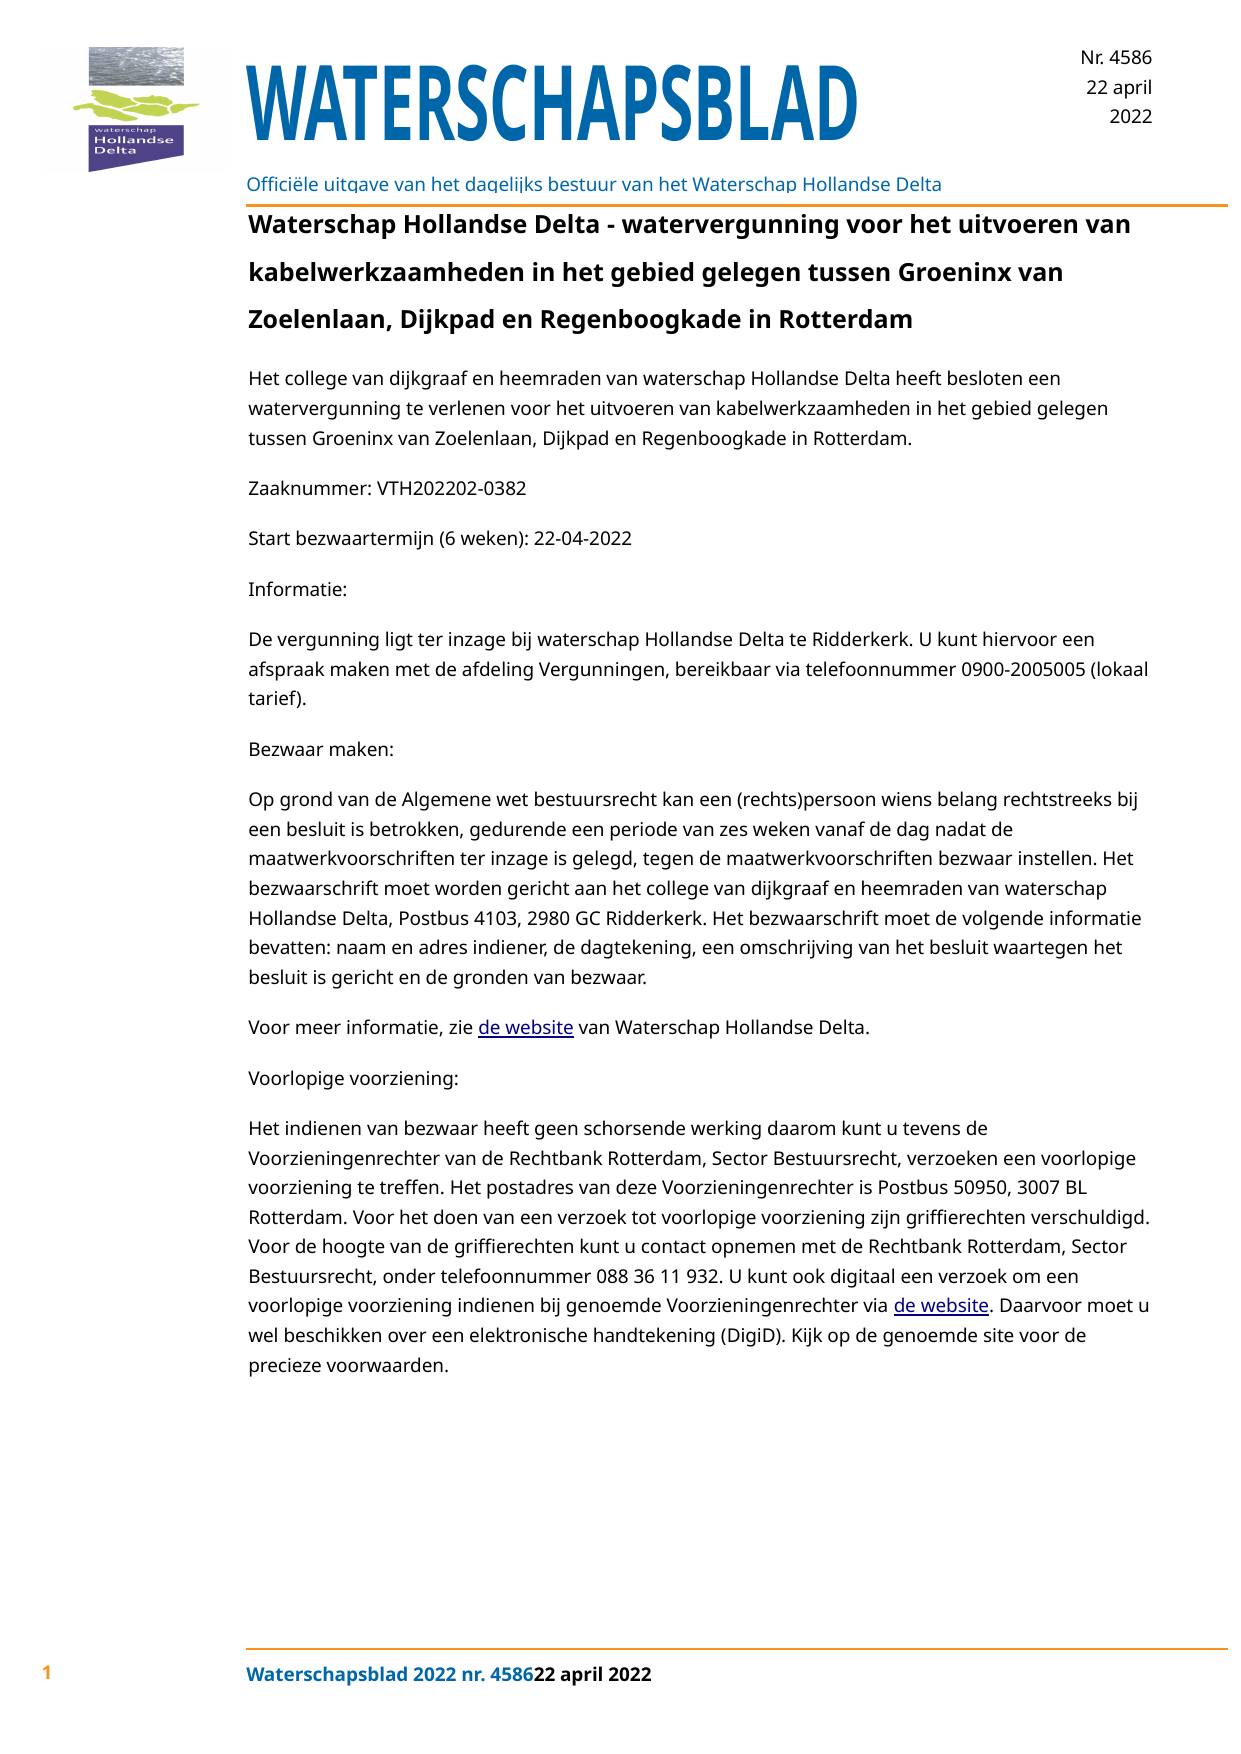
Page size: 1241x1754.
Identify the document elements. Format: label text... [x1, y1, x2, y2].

text Voor meer informatie, zie de website van Waterschap Hollandse Delta. [248, 1014, 1152, 1040]
text Waterschap Hollandse Delta - watervergunning voor het uitvoeren van kabelwerkzaamheden in het gebied gelegen tussen Groeninx van Zoelenlaan, Dijkpad en Regenboogkade in Rotterdam [248, 207, 1152, 336]
text Start bezwaartermijn (6 weken): 22-04-2022 [248, 526, 1152, 551]
text Het indienen van bezwaar heeft geen schorsende werking daarom kunt u tevens de Voorzieningenrechter van de Rechtbank Rotterdam, Sector Bestuursrecht, verzoeken een voorlopige voorziening te treffen. Het postadres van deze Voorzieningenrechter is Postbus 50950, 3007 BL Rotterdam. Voor het doen van een verzoek tot voorlopige voorziening zijn griffierechten verschuldigd. Voor de hoogte van de griffierechten kunt u contact opnemen met de Rechtbank Rotterdam, Sector Bestuursrecht, onder telefoonnummer 088 36 11 932. U kunt ook digitaal een verzoek om een voorlopige voorziening indienen bij genoemde Voorzieningenrechter via de website. Daarvoor moet u wel beschikken over een elektronische handtekening (DigiD). Kijk op de genoemde site voor de precieze voorwaarden. [248, 1115, 1152, 1377]
text Het college van dijkgraaf en heemraden van waterschap Hollandse Delta heeft besloten een watervergunning te verlenen voor het uitvoeren van kabelwerkzaamheden in het gebied gelegen tussen Groeninx van Zoelenlaan, Dijkpad en Regenboogkade in Rotterdam. [248, 366, 1152, 450]
text Zaaknummer: VTH202202-0382 [248, 475, 1152, 501]
text Informatie: [248, 576, 1152, 602]
text Op grond van de Algemene wet bestuursrecht kan een (rechts)persoon wiens belang rechtstreeks bij een besluit is betrokken, gedurende een periode van zes weken vanaf de dag nadat de maatwerkvoorschriften ter inzage is gelegd, tegen de maatwerkvoorschriften bezwaar instellen. Het bezwaarschrift moet worden gericht aan het college van dijkgraaf en heemraden van waterschap Hollandse Delta, Postbus 4103, 2980 GC Ridderkerk. Het bezwaarschrift moet de volgende informatie bevatten: naam en adres indiener, de dagtekening, een omschrijving van het besluit waartegen het besluit is gericht en de gronden van bezwaar. [248, 786, 1152, 989]
text De vergunning ligt ter inzage bij waterschap Hollandse Delta te Ridderkerk. U kunt hiervoor een afspraak maken met de afdeling Vergunningen, bereikbaar via telefoonnummer 0900-2005005 (lokaal tarief). [248, 626, 1152, 711]
text Bezwaar maken: [248, 736, 1152, 762]
picture [41, 47, 231, 172]
text Voorlopige voorziening: [248, 1065, 1152, 1090]
